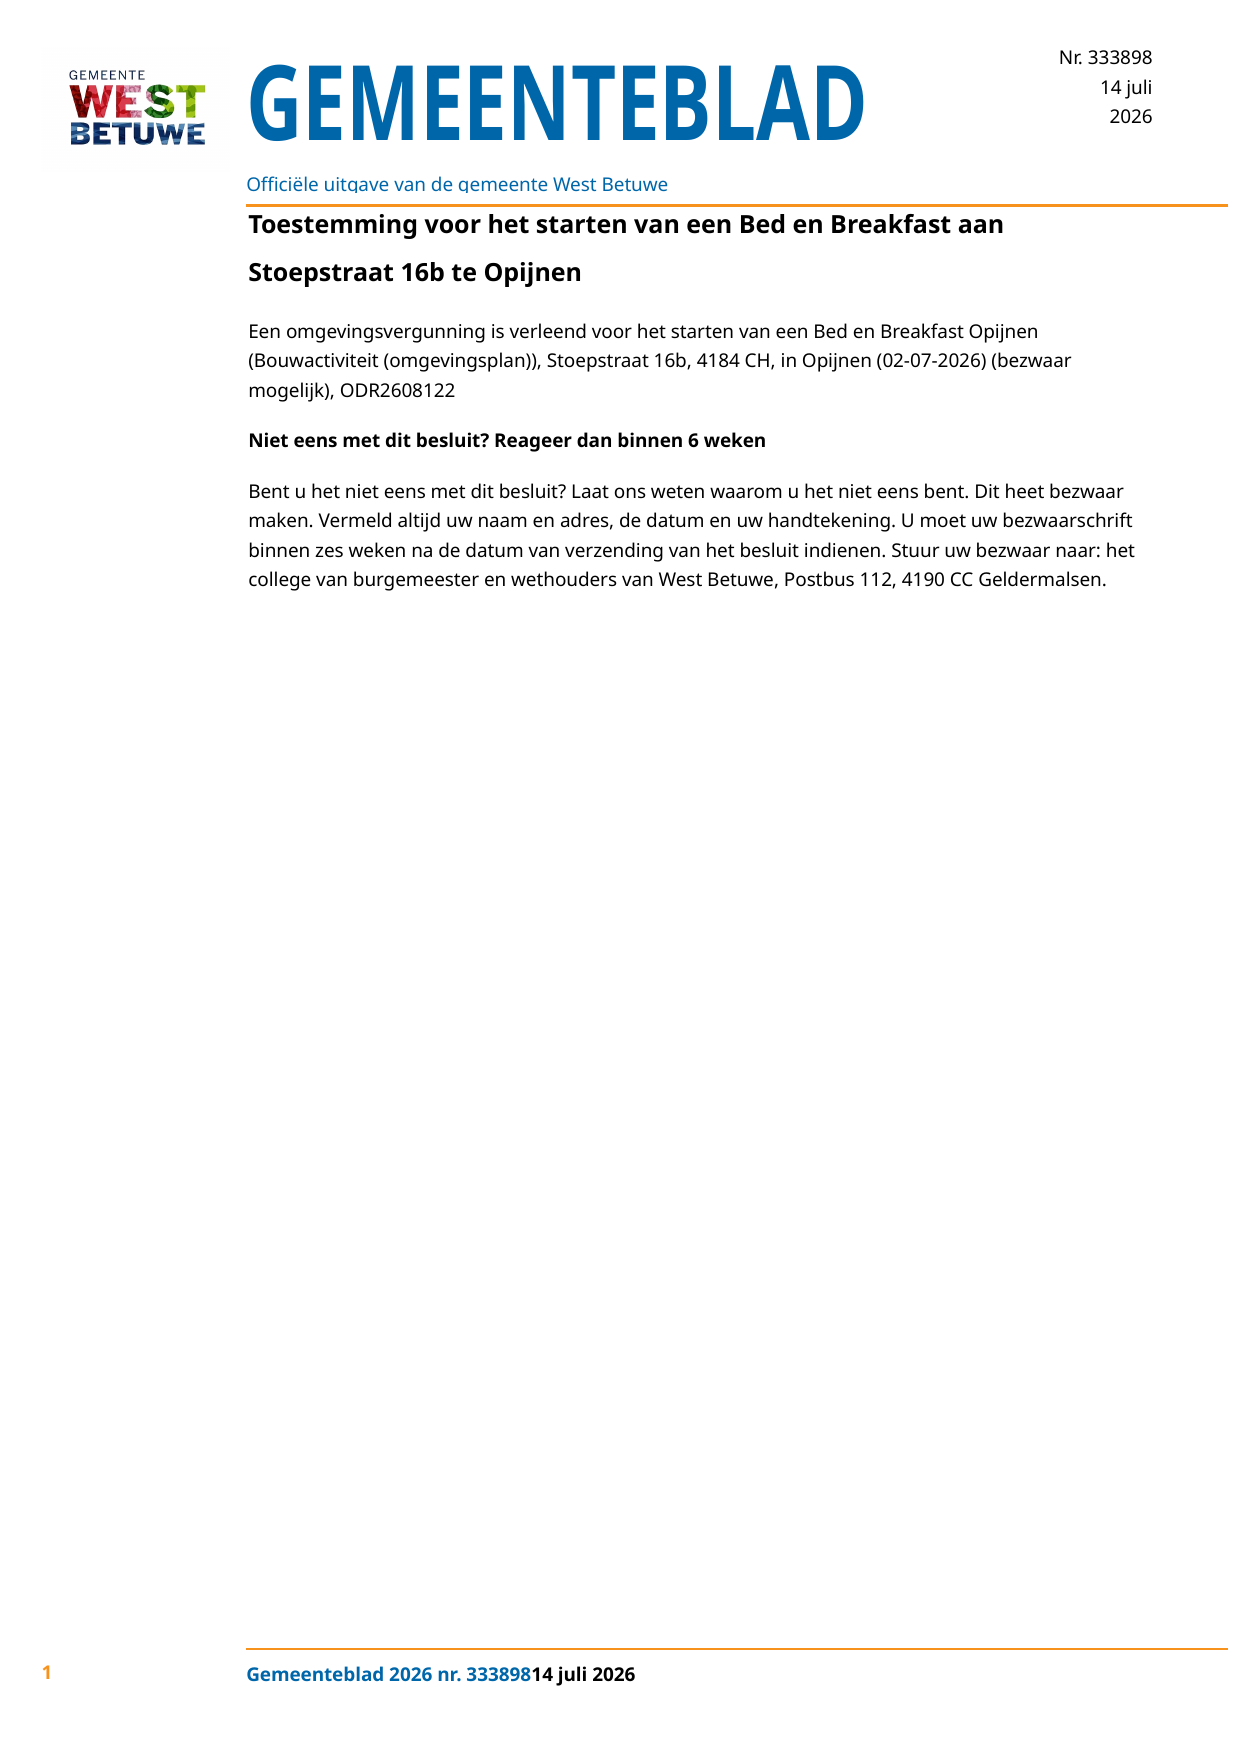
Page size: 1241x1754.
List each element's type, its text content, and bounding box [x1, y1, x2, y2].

text Toestemming voor het starten van een Bed en Breakfast aan Stoepstraat 16b te Opijnen [248, 207, 1152, 288]
text Niet eens met dit besluit? Reageer dan binnen 6 weken [248, 427, 1152, 453]
text Een omgevingsvergunning is verleend voor het starten van een Bed en Breakfast Opijnen (Bouwactiviteit (omgevingsplan)), Stoepstraat 16b, 4184 CH, in Opijnen (02-07-2026) (bezwaar mogelijk), ODR2608122 [248, 318, 1152, 403]
picture [41, 47, 231, 172]
text Bent u het niet eens met dit besluit? Laat ons weten waarom u het niet eens bent. Dit heet bezwaar maken. Vermeld altijd uw naam en adres, de datum en uw handtekening. U moet uw bezwaarschrift binnen zes weken na de datum van verzending van het besluit indienen. Stuur uw bezwaar naar: het college van burgemeester en wethouders van West Betuwe, Postbus 112, 4190 CC Geldermalsen. [248, 478, 1152, 592]
